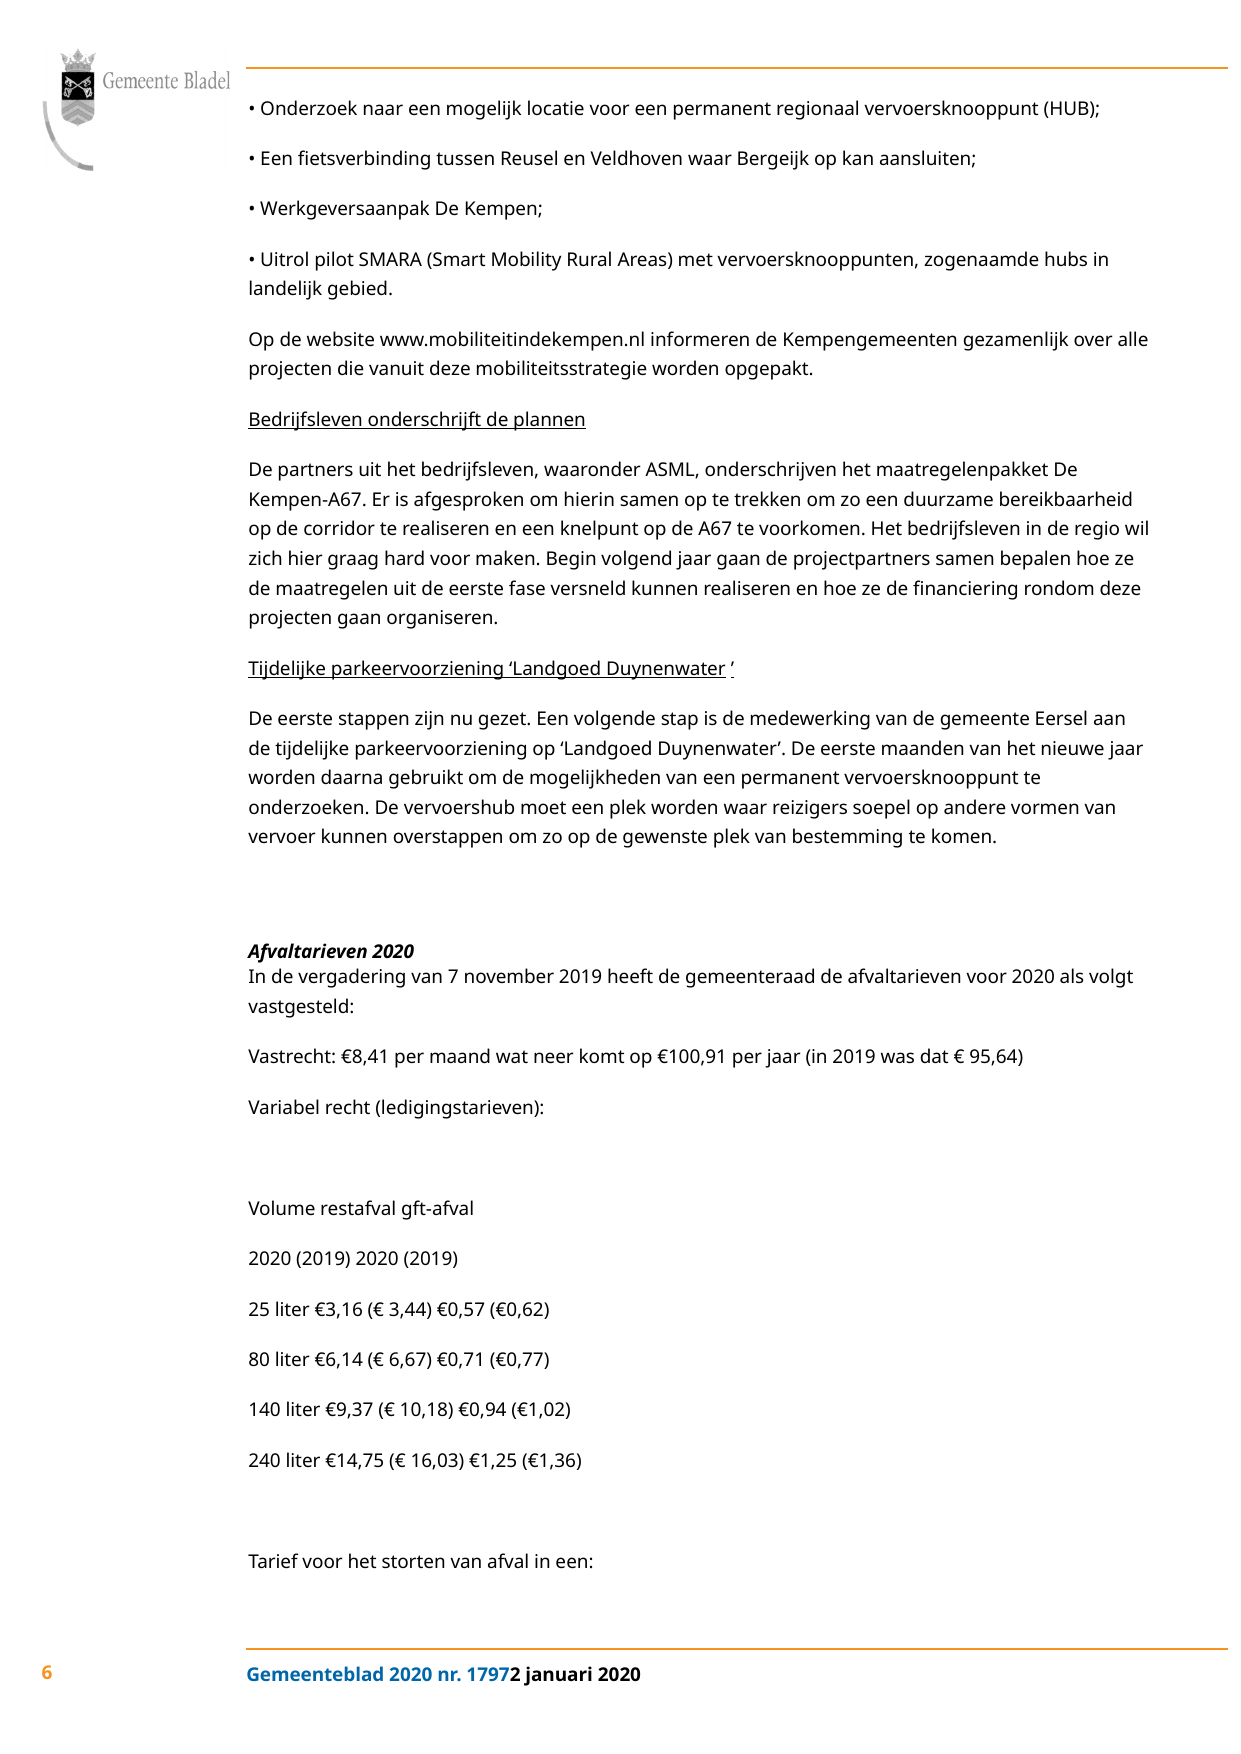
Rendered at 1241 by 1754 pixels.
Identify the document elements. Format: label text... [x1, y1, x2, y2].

text In de vergadering van 7 november 2019 heeft de gemeenteraad de afvaltarieven voor 2020 als volgt vastgesteld: [248, 964, 1152, 1019]
text Afvaltarieven 2020 [248, 938, 1152, 964]
text Tarief voor het storten van afval in een: [248, 1548, 1152, 1573]
text • Werkgeversaanpak De Kempen; [248, 196, 1152, 221]
text 80 liter €6,14 (€ 6,67) €0,71 (€0,77) [248, 1346, 1152, 1372]
text Vastrecht: €8,41 per maand wat neer komt op €100,91 per jaar (in 2019 was dat € 95,64) [248, 1044, 1152, 1069]
text Volume restafval gft-afval [248, 1195, 1152, 1221]
text De partners uit het bedrijfsleven, waaronder ASML, onderschrijven het maatregelenpakket De Kempen-A67. Er is afgesproken om hierin samen op te trekken om zo een duurzame bereikbaarheid op de corridor te realiseren en een knelpunt op de A67 te voorkomen. Het bedrijfsleven in de regio wil zich hier graag hard voor maken. Begin volgend jaar gaan de projectpartners samen bepalen hoe ze de maatregelen uit de eerste fase versneld kunnen realiseren en hoe ze de financiering rondom deze projecten gaan organiseren. [248, 456, 1152, 630]
text Variabel recht (ledigingstarieven): [248, 1094, 1152, 1120]
text De eerste stappen zijn nu gezet. Een volgende stap is de medewerking van de gemeente Eersel aan de tijdelijke parkeervoorziening op ‘Landgoed Duynenwater’. De eerste maanden van het nieuwe jaar worden daarna gebruikt om de mogelijkheden van een permanent vervoersknooppunt te onderzoeken. De vervoershub moet een plek worden waar reizigers soepel op andere vormen van vervoer kunnen overstappen om zo op de gewenste plek van bestemming te komen. [248, 705, 1152, 849]
text Bedrijfsleven onderschrijft de plannen [248, 406, 1152, 432]
text • Uitrol pilot SMARA (Smart Mobility Rural Areas) met vervoersknooppunten, zogenaamde hubs in landelijk gebied. [248, 246, 1152, 301]
text Op de website www.mobiliteitindekempen.nl informeren de Kempengemeenten gezamenlijk over alle projecten die vanuit deze mobiliteitsstrategie worden opgepakt. [248, 326, 1152, 381]
text • Onderzoek naar een mogelijk locatie voor een permanent regionaal vervoersknooppunt (HUB); [248, 95, 1152, 121]
text • Een fietsverbinding tussen Reusel en Veldhoven waar Bergeijk op kan aansluiten; [248, 145, 1152, 171]
text 140 liter €9,37 (€ 10,18) €0,94 (€1,02) [248, 1397, 1152, 1422]
text Tijdelijke parkeervoorziening ‘Landgoed Duynenwater ’ [248, 655, 1152, 681]
text 240 liter €14,75 (€ 16,03) €1,25 (€1,36) [248, 1447, 1152, 1473]
picture [41, 47, 231, 172]
text 25 liter €3,16 (€ 3,44) €0,57 (€0,62) [248, 1296, 1152, 1321]
text 2020 (2019) 2020 (2019) [248, 1245, 1152, 1271]
